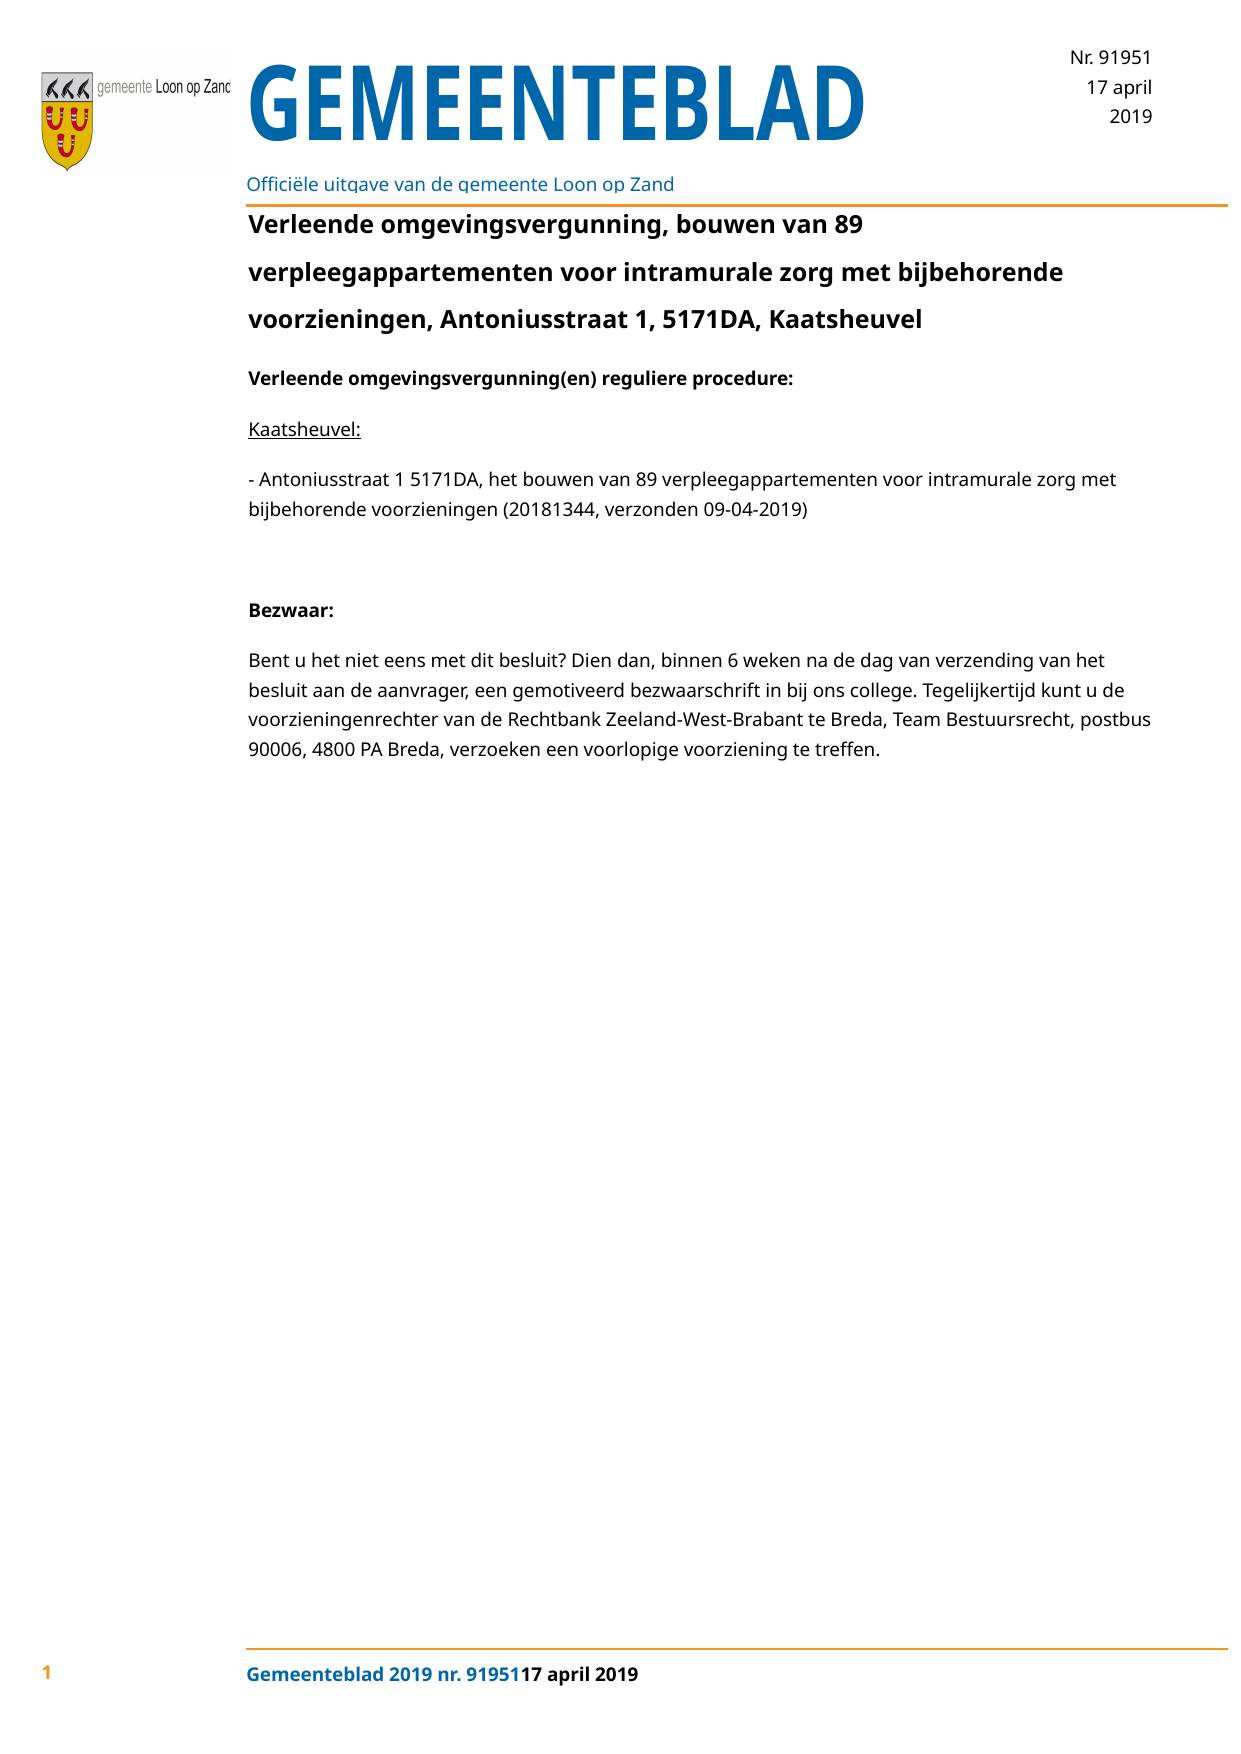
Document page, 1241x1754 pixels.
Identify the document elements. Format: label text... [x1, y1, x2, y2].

picture [41, 47, 231, 172]
text - Antoniusstraat 1 5171DA, het bouwen van 89 verpleegappartementen voor intramurale zorg met bijbehorende voorzieningen (20181344, verzonden 09-04-2019) [248, 466, 1152, 522]
text Kaatsheuvel: [248, 416, 1152, 442]
text Verleende omgevingsvergunning, bouwen van 89 verpleegappartementen voor intramurale zorg met bijbehorende voorzieningen, Antoniusstraat 1, 5171DA, Kaatsheuvel [248, 207, 1152, 336]
text Bent u het niet eens met dit besluit? Dien dan, binnen 6 weken na de dag van verzending van het besluit aan de aanvrager, een gemotiveerd bezwaarschrift in bij ons college. Tegelijkertijd kunt u de voorzieningenrechter van de Rechtbank Zeeland-West-Brabant te Breda, Team Bestuursrecht, postbus 90006, 4800 PA Breda, verzoeken een voorlopige voorziening te treffen. [248, 647, 1152, 762]
text Bezwaar: [248, 597, 1152, 622]
text Verleende omgevingsvergunning(en) reguliere procedure: [248, 366, 1152, 391]
